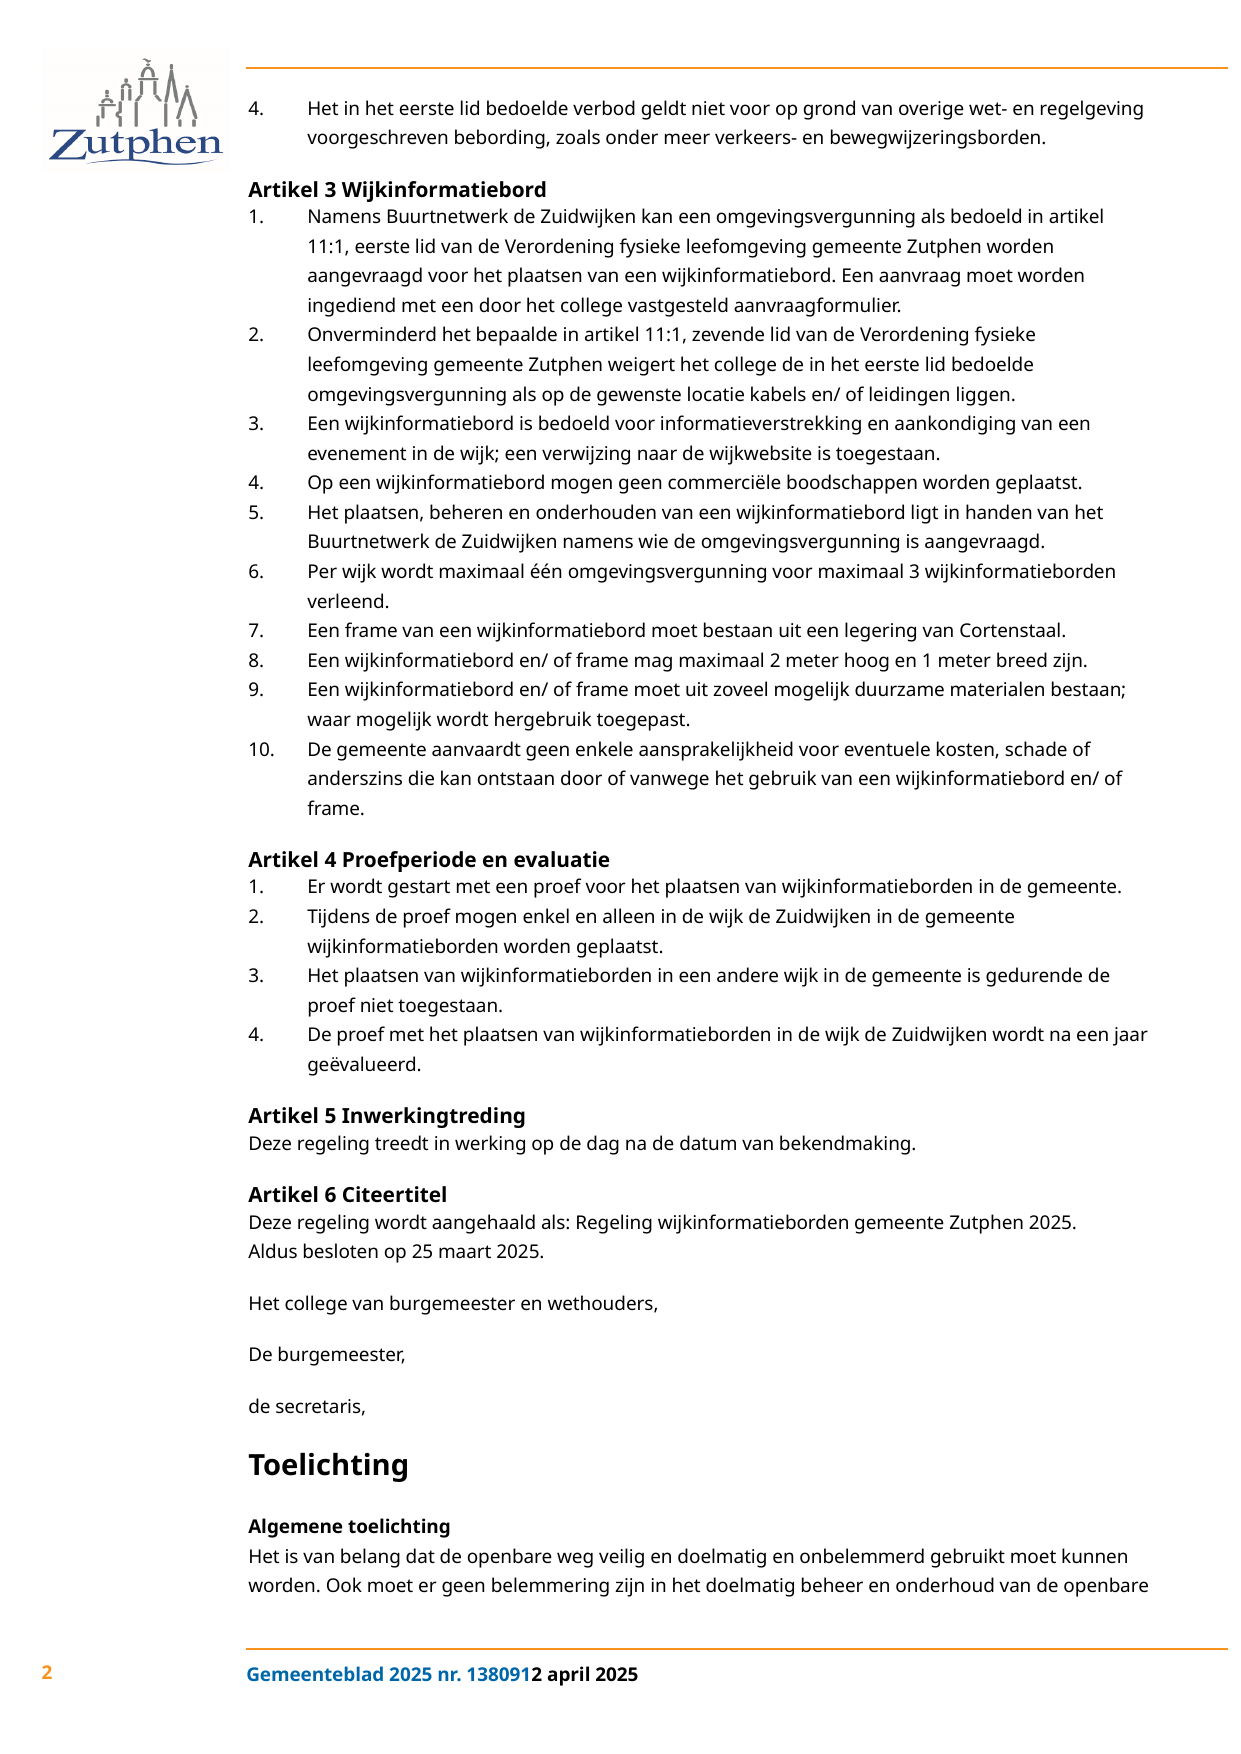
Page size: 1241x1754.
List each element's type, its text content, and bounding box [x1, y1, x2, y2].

list Een wijkinformatiebord en/ of frame mag maximaal 2 meter hoog en 1 meter breed zijn. [248, 647, 1152, 673]
text Artikel 3 Wijkinformatiebord [248, 175, 1152, 203]
list Een wijkinformatiebord en/ of frame moet uit zoveel mogelijk duurzame materialen bestaan; waar mogelijk wordt hergebruik toegepast. [248, 677, 1152, 732]
list Op een wijkinformatiebord mogen geen commerciële boodschappen worden geplaatst. [248, 469, 1152, 495]
text Deze regeling wordt aangehaald als: Regeling wijkinformatieborden gemeente Zutphen 2025. [248, 1209, 1152, 1235]
list De proef met het plaatsen van wijkinformatieborden in de wijk de Zuidwijken wordt na een jaar geëvalueerd. [248, 1022, 1152, 1077]
list Een wijkinformatiebord is bedoeld voor informatieverstrekking en aankondiging van een evenement in de wijk; een verwijzing naar de wijkwebsite is toegestaan. [248, 410, 1152, 466]
text De burgemeester, [248, 1341, 1152, 1367]
text Toelichting [248, 1444, 1152, 1484]
list Tijdens de proef mogen enkel en alleen in de wijk de Zuidwijken in de gemeente wijkinformatieborden worden geplaatst. [248, 903, 1152, 959]
picture [41, 47, 231, 172]
text Algemene toelichting [248, 1513, 1152, 1539]
list Het in het eerste lid bedoelde verbod geldt niet voor op grond van overige wet- en regelgeving voorgeschreven bebording, zoals onder meer verkeers- en bewegwijzeringsborden. [248, 95, 1152, 150]
list Onverminderd het bepaalde in artikel 11:1, zevende lid van de Verordening fysieke leefomgeving gemeente Zutphen weigert het college de in het eerste lid bedoelde omgevingsvergunning als op de gewenste locatie kabels en/ of leidingen liggen. [248, 322, 1152, 406]
list Per wijk wordt maximaal één omgevingsvergunning voor maximaal 3 wijkinformatieborden verleend. [248, 558, 1152, 613]
list Er wordt gestart met een proef voor het plaatsen van wijkinformatieborden in de gemeente. [248, 874, 1152, 899]
list Het plaatsen van wijkinformatieborden in een andere wijk in de gemeente is gedurende de proef niet toegestaan. [248, 962, 1152, 1018]
text Het college van burgemeester en wethouders, [248, 1290, 1152, 1316]
text Artikel 6 Citeertitel [248, 1181, 1152, 1209]
list Namens Buurtnetwerk de Zuidwijken kan een omgevingsvergunning als bedoeld in artikel 11:1, eerste lid van de Verordening fysieke leefomgeving gemeente Zutphen worden aangevraagd voor het plaatsen van een wijkinformatiebord. Een aanvraag moet worden ingediend met een door het college vastgesteld aanvraagformulier. [248, 203, 1152, 318]
text Deze regeling treedt in werking op de dag na de datum van bekendmaking. [248, 1130, 1152, 1156]
text Artikel 4 Proefperiode en evaluatie [248, 845, 1152, 874]
text Aldus besloten op 25 maart 2025. [248, 1238, 1152, 1264]
text Het is van belang dat de openbare weg veilig en doelmatig en onbelemmerd gebruikt moet kunnen worden. Ook moet er geen belemmering zijn in het doelmatig beheer en onderhoud van de openbare [248, 1543, 1152, 1598]
text de secretaris, [248, 1393, 1152, 1419]
list Het plaatsen, beheren en onderhouden van een wijkinformatiebord ligt in handen van het Buurtnetwerk de Zuidwijken namens wie de omgevingsvergunning is aangevraagd. [248, 499, 1152, 554]
text Artikel 5 Inwerkingtreding [248, 1102, 1152, 1130]
list De gemeente aanvaardt geen enkele aansprakelijkheid voor eventuele kosten, schade of anderszins die kan ontstaan door of vanwege het gebruik van een wijkinformatiebord en/ of frame. [248, 736, 1152, 821]
list Een frame van een wijkinformatiebord moet bestaan uit een legering van Cortenstaal. [248, 617, 1152, 643]
